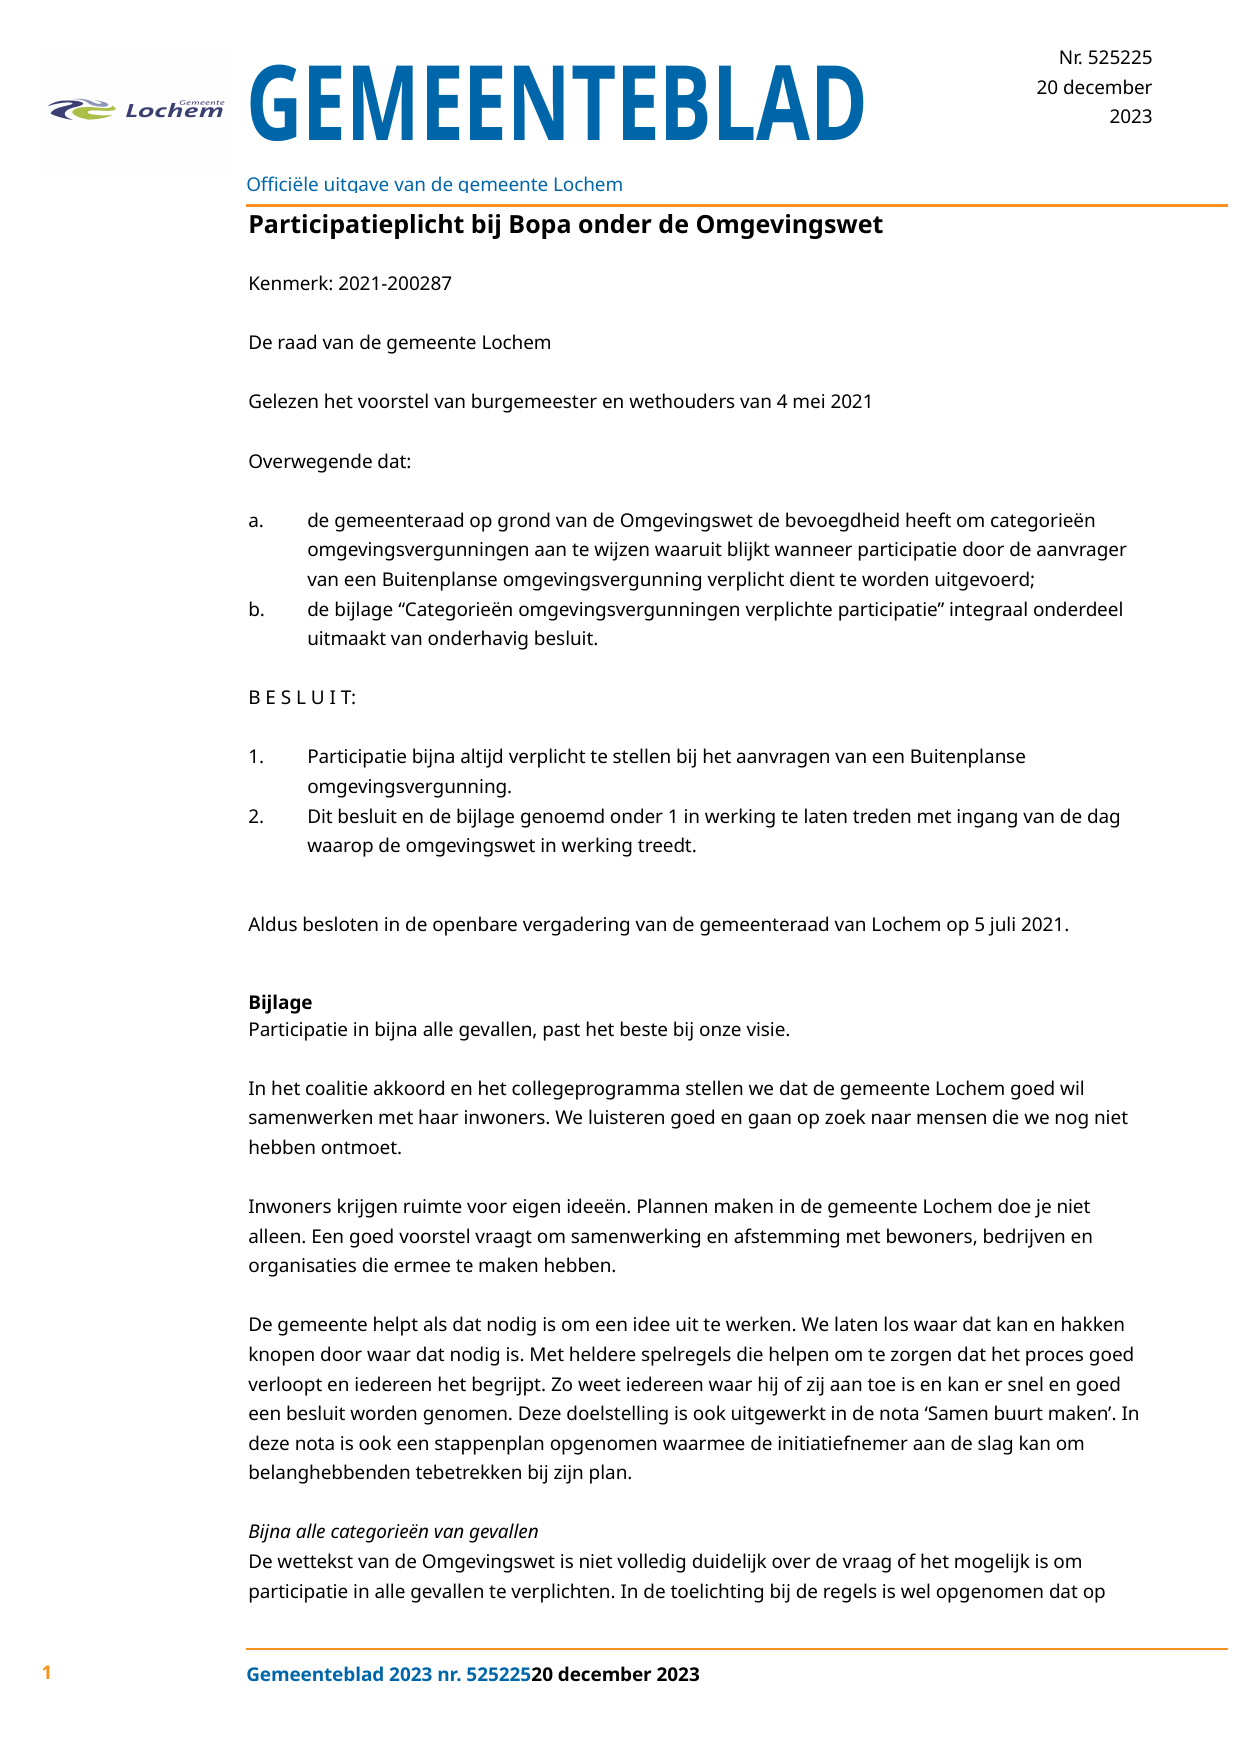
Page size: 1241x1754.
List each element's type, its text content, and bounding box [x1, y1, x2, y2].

text B E S L U I T: [248, 684, 1152, 710]
text In het coalitie akkoord en het collegeprogramma stellen we dat de gemeente Lochem goed wil samenwerken met haar inwoners. We luisteren goed en gaan op zoek naar mensen die we nog niet hebben ontmoet. [248, 1075, 1152, 1160]
text Bijlage [248, 987, 1152, 1016]
list de bijlage “Categorieën omgevingsvergunningen verplichte participatie” integraal onderdeel uitmaakt van onderhavig besluit. [248, 596, 1152, 651]
text De wettekst van de Omgevingswet is niet volledig duidelijk over de vraag of het mogelijk is om participatie in alle gevallen te verplichten. In de toelichting bij de regels is wel opgenomen dat op [248, 1548, 1152, 1604]
text Gelezen het voorstel van burgemeester en wethouders van 4 mei 2021 [248, 389, 1152, 414]
text Overwegende dat: [248, 448, 1152, 473]
text Kenmerk: 2021-200287 [248, 270, 1152, 296]
picture [41, 47, 231, 172]
list Participatie bijna altijd verplicht te stellen bij het aanvragen van een Buitenplanse omgevingsvergunning. [248, 744, 1152, 799]
text Participatie in bijna alle gevallen, past het beste bij onze visie. [248, 1016, 1152, 1042]
text Participatieplicht bij Bopa onder de Omgevingswet [248, 207, 1152, 241]
list de gemeenteraad op grond van de Omgevingswet de bevoegdheid heeft om categorieën omgevingsvergunningen aan te wijzen waaruit blijkt wanneer participatie door de aanvrager van een Buitenplanse omgevingsvergunning verplicht dient te worden uitgevoerd; [248, 507, 1152, 592]
text Aldus besloten in de openbare vergadering van de gemeenteraad van Lochem op 5 juli 2021. [248, 911, 1152, 937]
text Inwoners krijgen ruimte voor eigen ideeën. Plannen maken in de gemeente Lochem doe je niet alleen. Een goed voorstel vraagt om samenwerking en afstemming met bewoners, bedrijven en organisaties die ermee te maken hebben. [248, 1193, 1152, 1278]
text De raad van de gemeente Lochem [248, 329, 1152, 355]
text De gemeente helpt als dat nodig is om een idee uit te werken. We laten los waar dat kan en hakken knopen door waar dat nodig is. Met heldere spelregels die helpen om te zorgen dat het proces goed verloopt en iedereen het begrijpt. Zo weet iedereen waar hij of zij aan toe is en kan er snel en goed een besluit worden genomen. Deze doelstelling is ook uitgewerkt in de nota ‘Samen buurt maken’. In deze nota is ook een stappenplan opgenomen waarmee de initiatiefnemer aan de slag kan om belanghebbenden tebetrekken bij zijn plan. [248, 1312, 1152, 1485]
text Bijna alle categorieën van gevallen [248, 1519, 1152, 1544]
list Dit besluit en de bijlage genoemd onder 1 in werking te laten treden met ingang van de dag waarop de omgevingswet in werking treedt. [248, 803, 1152, 858]
